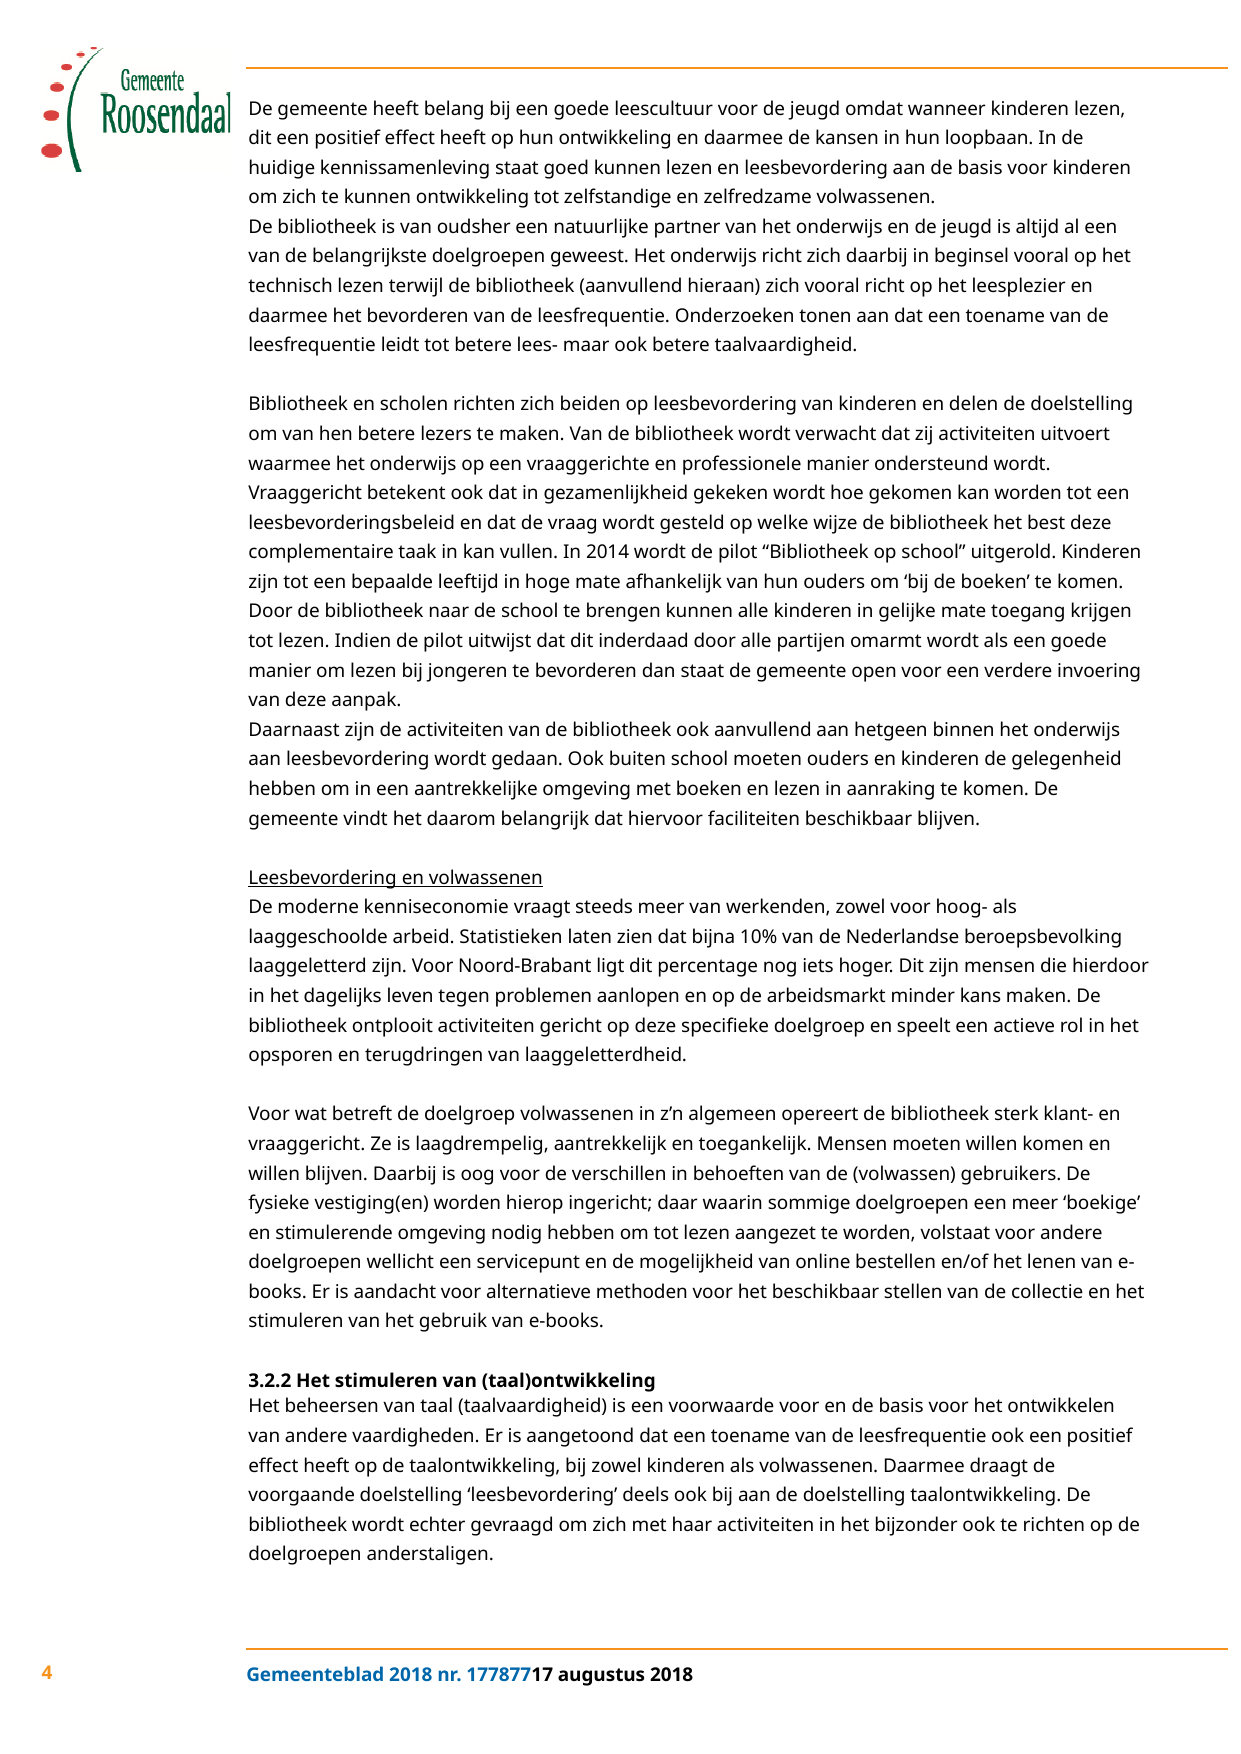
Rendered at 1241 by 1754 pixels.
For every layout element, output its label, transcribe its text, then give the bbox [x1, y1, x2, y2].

text De gemeente heeft belang bij een goede leescultuur voor de jeugd omdat wanneer kinderen lezen, dit een positief effect heeft op hun ontwikkeling en daarmee de kansen in hun loopbaan. In de huidige kennissamenleving staat goed kunnen lezen en leesbevordering aan de basis voor kinderen om zich te kunnen ontwikkeling tot zelfstandige en zelfredzame volwassenen. [248, 95, 1152, 209]
text De moderne kenniseconomie vraagt steeds meer van werkenden, zowel voor hoog- als laaggeschoolde arbeid. Statistieken laten zien dat bijna 10% van de Nederlandse beroepsbevolking laaggeletterd zijn. Voor Noord-Brabant ligt dit percentage nog iets hoger. Dit zijn mensen die hierdoor in het dagelijks leven tegen problemen aanlopen en op de arbeidsmarkt minder kans maken. De bibliotheek ontplooit activiteiten gericht op deze specifieke doelgroep en speelt een actieve rol in het opsporen en terugdringen van laaggeletterdheid. [248, 893, 1152, 1067]
text Daarnaast zijn de activiteiten van de bibliotheek ook aanvullend aan hetgeen binnen het onderwijs aan leesbevordering wordt gedaan. Ook buiten school moeten ouders en kinderen de gelegenheid hebben om in een aantrekkelijke omgeving met boeken en lezen in aanraking te komen. De gemeente vindt het daarom belangrijk dat hiervoor faciliteiten beschikbaar blijven. [248, 716, 1152, 831]
text Voor wat betreft de doelgroep volwassenen in z’n algemeen opereert de bibliotheek sterk klant- en vraaggericht. Ze is laagdrempelig, aantrekkelijk en toegankelijk. Mensen moeten willen komen en willen blijven. Daarbij is oog voor de verschillen in behoeften van de (volwassen) gebruikers. De fysieke vestiging(en) worden hierop ingericht; daar waarin sommige doelgroepen een meer ‘boekige’ en stimulerende omgeving nodig hebben om tot lezen aangezet te worden, volstaat voor andere doelgroepen wellicht een servicepunt en de mogelijkheid van online bestellen en/of het lenen van e-books. Er is aandacht voor alternatieve methoden voor het beschikbaar stellen van de collectie en het stimuleren van het gebruik van e-books. [248, 1101, 1152, 1333]
text Bibliotheek en scholen richten zich beiden op leesbevordering van kinderen en delen de doelstelling om van hen betere lezers te maken. Van de bibliotheek wordt verwacht dat zij activiteiten uitvoert waarmee het onderwijs op een vraaggerichte en professionele manier ondersteund wordt. Vraaggericht betekent ook dat in gezamenlijkheid gekeken wordt hoe gekomen kan worden tot een leesbevorderingsbeleid en dat de vraag wordt gesteld op welke wijze de bibliotheek het best deze complementaire taak in kan vullen. In 2014 wordt de pilot “Bibliotheek op school” uitgerold. Kinderen zijn tot een bepaalde leeftijd in hoge mate afhankelijk van hun ouders om ‘bij de boeken’ te komen. Door de bibliotheek naar de school te brengen kunnen alle kinderen in gelijke mate toegang krijgen tot lezen. Indien de pilot uitwijst dat dit inderdaad door alle partijen omarmt wordt als een goede manier om lezen bij jongeren te bevorderen dan staat de gemeente open voor een verdere invoering van deze aanpak. [248, 391, 1152, 712]
text Leesbevordering en volwassenen [248, 864, 1152, 890]
text De bibliotheek is van oudsher een natuurlijke partner van het onderwijs en de jeugd is altijd al een van de belangrijkste doelgroepen geweest. Het onderwijs richt zich daarbij in beginsel vooral op het technisch lezen terwijl de bibliotheek (aanvullend hieraan) zich vooral richt op het leesplezier en daarmee het bevorderen van de leesfrequentie. Onderzoeken tonen aan dat een toename van de leesfrequentie leidt tot betere lees- maar ook betere taalvaardigheid. [248, 213, 1152, 357]
text Het beheersen van taal (taalvaardigheid) is een voorwaarde voor en de basis voor het ontwikkelen van andere vaardigheden. Er is aangetoond dat een toename van de leesfrequentie ook een positief effect heeft op de taalontwikkeling, bij zowel kinderen als volwassenen. Daarmee draagt de voorgaande doelstelling ‘leesbevordering’ deels ook bij aan de doelstelling taalontwikkeling. De bibliotheek wordt echter gevraagd om zich met haar activiteiten in het bijzonder ook te richten op de doelgroepen anderstaligen. [248, 1393, 1152, 1566]
picture [41, 47, 231, 172]
text 3.2.2 Het stimuleren van (taal)ontwikkeling [248, 1367, 1152, 1393]
